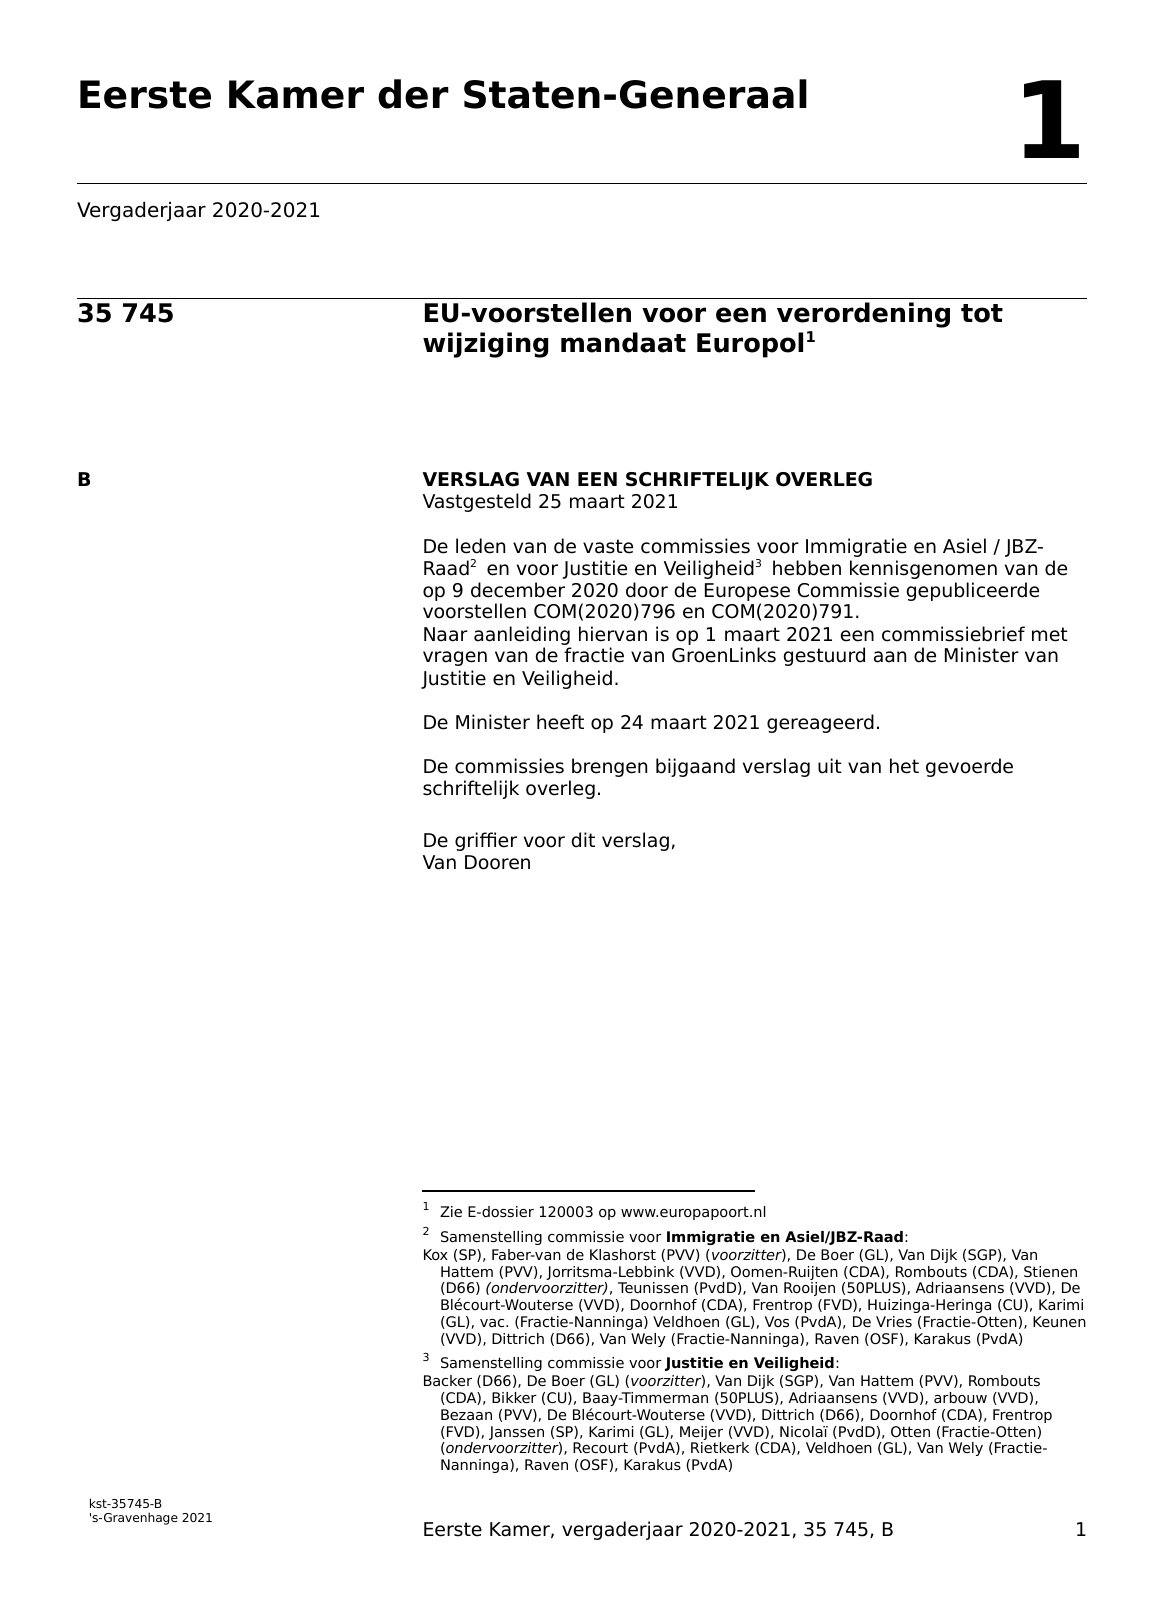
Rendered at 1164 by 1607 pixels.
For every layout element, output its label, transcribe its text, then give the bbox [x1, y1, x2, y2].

text kst-35745-B [88, 1497, 323, 1511]
text Vastgesteld 25 maart 2021 [422, 491, 1087, 513]
text Kox (SP), Faber-van de Klashorst (PVV) (voorzitter), De Boer (GL), Van Dijk (SGP), Van Hattem (PVV), Jorritsma-Lebbink (VVD), Oomen-Ruijten (CDA), Rombouts (CDA), Stienen (D66) (ondervoorzitter), Teunissen (PvdD), Van Rooijen (50PLUS), Adriaansens (VVD), De Blécourt-Wouterse (VVD), Doornhof (CDA), Frentrop (FVD), Huizinga-Heringa (CU), Karimi (GL), vac. (Fractie-Nanninga) Veldhoen (GL), Vos (PvdA), De Vries (Fractie-Otten), Keunen (VVD), Dittrich (D66), Van Wely (Fractie-Nanninga), Raven (OSF), Karakus (PvdA) [422, 1247, 1087, 1348]
text Zie E-dossier 120003 op www.europapoort.nl [422, 1200, 1087, 1222]
table_header Eerste Kamer der Staten-Generaal [77, 59, 886, 183]
table_header 1 [886, 59, 1087, 183]
text De commissies brengen bijgaand verslag uit van het gevoerde schriftelijk overleg. [422, 756, 1087, 800]
subtitle B VERSLAG VAN EEN SCHRIFTELIJK OVERLEG [77, 469, 1087, 491]
text De griffier voor dit verslag, Van Dooren [422, 830, 1087, 874]
text 's-Gravenhage 2021 [88, 1511, 323, 1525]
subtitle 35 745 EU-voorstellen voor een verordening tot wijziging mandaat Europol [77, 299, 1087, 358]
text Naar aanleiding hiervan is op 1 maart 2021 een commissiebrief met vragen van de fractie van GroenLinks gestuurd aan de Minister van Justitie en Veiligheid. [422, 623, 1087, 689]
text Backer (D66), De Boer (GL) (voorzitter), Van Dijk (SGP), Van Hattem (PVV), Rombouts (CDA), Bikker (CU), Baay-Timmerman (50PLUS), Adriaansens (VVD), arbouw (VVD), Bezaan (PVV), De Blécourt-Wouterse (VVD), Dittrich (D66), Doornhof (CDA), Frentrop (FVD), Janssen (SP), Karimi (GL), Meijer (VVD), Nicolaï (PvdD), Otten (Fractie-Otten) (ondervoorzitter), Recourt (PvdA), Rietkerk (CDA), Veldhoen (GL), Van Wely (Fractie-Nanninga), Raven (OSF), Karakus (PvdA) [422, 1373, 1087, 1474]
table_cell Vergaderjaar 2020-2021 [77, 184, 1087, 298]
text De Minister heeft op 24 maart 2021 gereageerd. [422, 712, 1087, 733]
text Samenstelling commissie voor Immigratie en Asiel/JBZ-Raad: [422, 1225, 1087, 1247]
text De leden van de vaste commissies voor Immigratie en Asiel / JBZ-Raad en voor Justitie en Veiligheid hebben kennisgenomen van de op 9 december 2020 door de Europese Commissie gepubliceerde voorstellen COM(2020)796 en COM(2020)791. [422, 536, 1087, 623]
text Samenstelling commissie voor Justitie en Veiligheid: [422, 1351, 1087, 1373]
